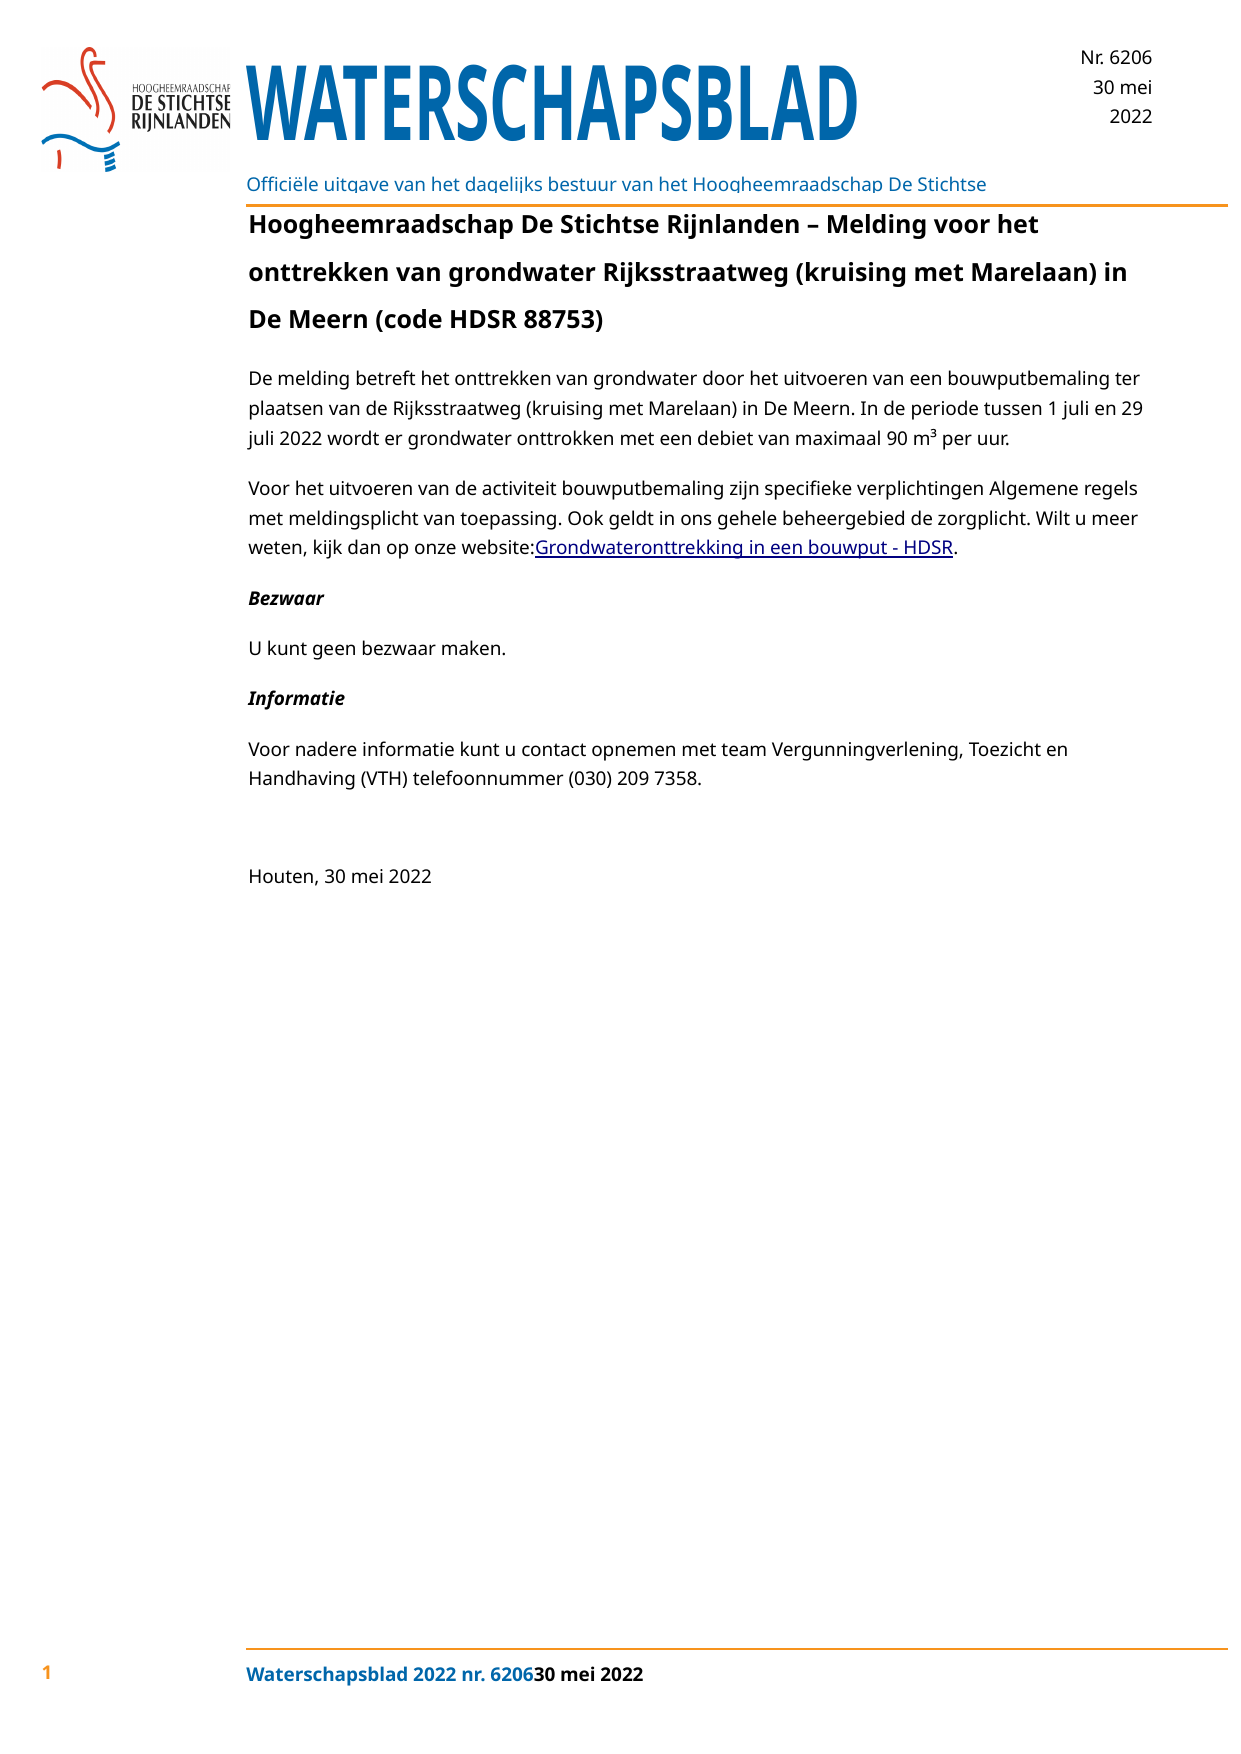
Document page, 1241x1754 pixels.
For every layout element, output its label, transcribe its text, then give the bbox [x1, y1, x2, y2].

text Houten, 30 mei 2022 [248, 864, 1152, 889]
text Hoogheemraadschap De Stichtse Rijnlanden – Melding voor het onttrekken van grondwater Rijksstraatweg (kruising met Marelaan) in De Meern (code HDSR 88753) [248, 207, 1152, 336]
text Voor nadere informatie kunt u contact opnemen met team Vergunningverlening, Toezicht en Handhaving (VTH) telefoonnummer (030) 209 7358. [248, 736, 1152, 791]
text U kunt geen bezwaar maken. [248, 635, 1152, 661]
text Voor het uitvoeren van de activiteit bouwputbemaling zijn specifieke verplichtingen Algemene regels met meldingsplicht van toepassing. Ook geldt in ons gehele beheergebied de zorgplicht. Wilt u meer weten, kijk dan op onze website:Grondwateronttrekking in een bouwput - HDSR. [248, 475, 1152, 560]
picture [41, 47, 231, 172]
text De melding betreft het onttrekken van grondwater door het uitvoeren van een bouwputbemaling ter plaatsen van de Rijksstraatweg (kruising met Marelaan) in De Meern. In de periode tussen 1 juli en 29 juli 2022 wordt er grondwater onttrokken met een debiet van maximaal 90 m³ per uur. [248, 366, 1152, 450]
text Informatie [248, 686, 1152, 711]
text Bezwaar [248, 585, 1152, 610]
